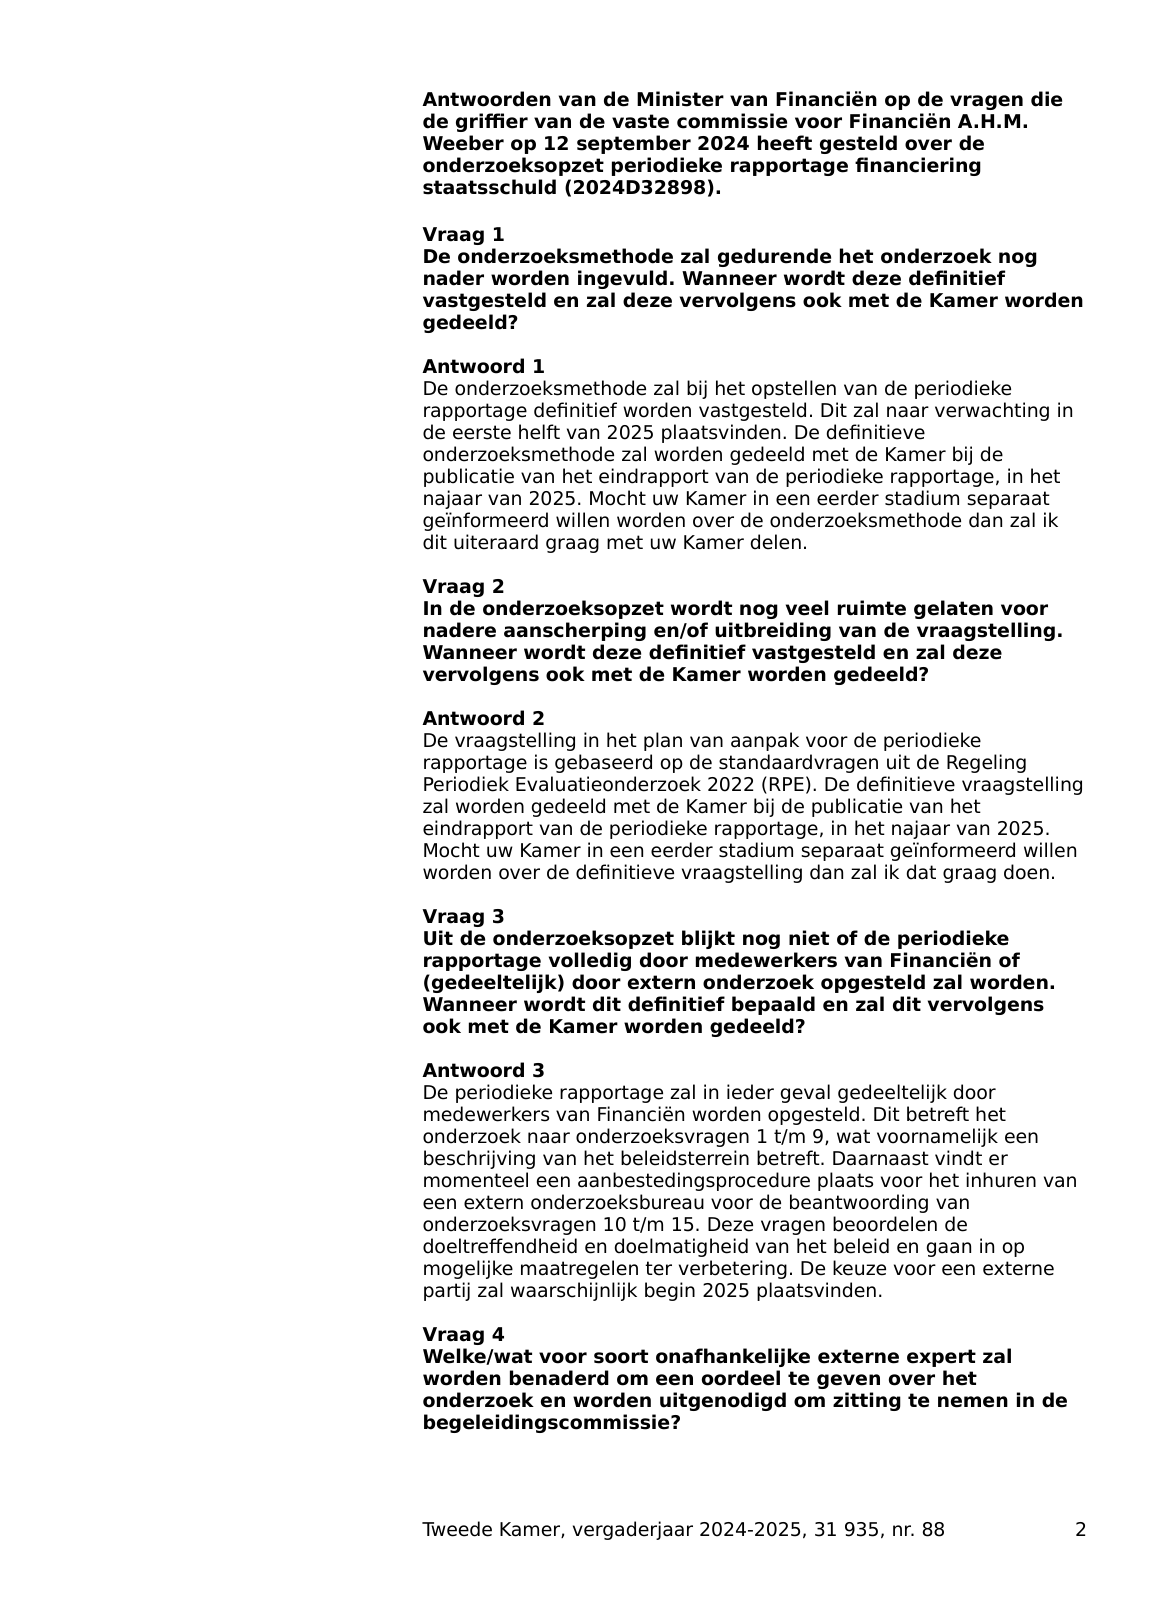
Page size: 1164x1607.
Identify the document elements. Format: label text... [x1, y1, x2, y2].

text Welke/wat voor soort onafhankelijke externe expert zal worden benaderd om een oordeel te geven over het onderzoek en worden uitgenodigd om zitting te nemen in de begeleidingscommissie? [422, 1346, 1087, 1434]
text De vraagstelling in het plan van aanpak voor de periodieke rapportage is gebaseerd op de standaardvragen uit de Regeling Periodiek Evaluatieonderzoek 2022 (RPE). De definitieve vraagstelling zal worden gedeeld met de Kamer bij de publicatie van het eindrapport van de periodieke rapportage, in het najaar van 2025. Mocht uw Kamer in een eerder stadium separaat geïnformeerd willen worden over de definitieve vraagstelling dan zal ik dat graag doen. [422, 730, 1087, 884]
text Vraag 3 [422, 906, 1087, 928]
text Uit de onderzoeksopzet blijkt nog niet of de periodieke rapportage volledig door medewerkers van Financiën of (gedeeltelijk) door extern onderzoek opgesteld zal worden. Wanneer wordt dit definitief bepaald en zal dit vervolgens ook met de Kamer worden gedeeld? [422, 928, 1087, 1038]
text De periodieke rapportage zal in ieder geval gedeeltelijk door medewerkers van Financiën worden opgesteld. Dit betreft het onderzoek naar onderzoeksvragen 1 t/m 9, wat voornamelijk een beschrijving van het beleidsterrein betreft. Daarnaast vindt er momenteel een aanbestedingsprocedure plaats voor het inhuren van een extern onderzoeksbureau voor de beantwoording van onderzoeksvragen 10 t/m 15. Deze vragen beoordelen de doeltreffendheid en doelmatigheid van het beleid en gaan in op mogelijke maatregelen ter verbetering. De keuze voor een externe partij zal waarschijnlijk begin 2025 plaatsvinden. [422, 1082, 1087, 1302]
text Antwoord 1 [422, 356, 1087, 378]
text Antwoord 2 [422, 708, 1087, 730]
text In de onderzoeksopzet wordt nog veel ruimte gelaten voor nadere aanscherping en/of uitbreiding van de vraagstelling. Wanneer wordt deze definitief vastgesteld en zal deze vervolgens ook met de Kamer worden gedeeld? [422, 598, 1087, 686]
text Vraag 4 [422, 1324, 1087, 1346]
text De onderzoeksmethode zal bij het opstellen van de periodieke rapportage definitief worden vastgesteld. Dit zal naar verwachting in de eerste helft van 2025 plaatsvinden. De definitieve onderzoeksmethode zal worden gedeeld met de Kamer bij de publicatie van het eindrapport van de periodieke rapportage, in het najaar van 2025. Mocht uw Kamer in een eerder stadium separaat geïnformeerd willen worden over de onderzoeksmethode dan zal ik dit uiteraard graag met uw Kamer delen. [422, 378, 1087, 554]
text Vraag 1 [422, 224, 1087, 246]
text Antwoord 3 [422, 1060, 1087, 1082]
text Vraag 2 [422, 576, 1087, 598]
text De onderzoeksmethode zal gedurende het onderzoek nog nader worden ingevuld. Wanneer wordt deze definitief vastgesteld en zal deze vervolgens ook met de Kamer worden gedeeld? [422, 246, 1087, 334]
subtitle Antwoorden van de Minister van Financiën op de vragen die de griffier van de vaste commissie voor Financiën A.H.M. Weeber op 12 september 2024 heeft gesteld over de onderzoeksopzet periodieke rapportage financiering staatsschuld (2024D32898). [422, 89, 1087, 199]
